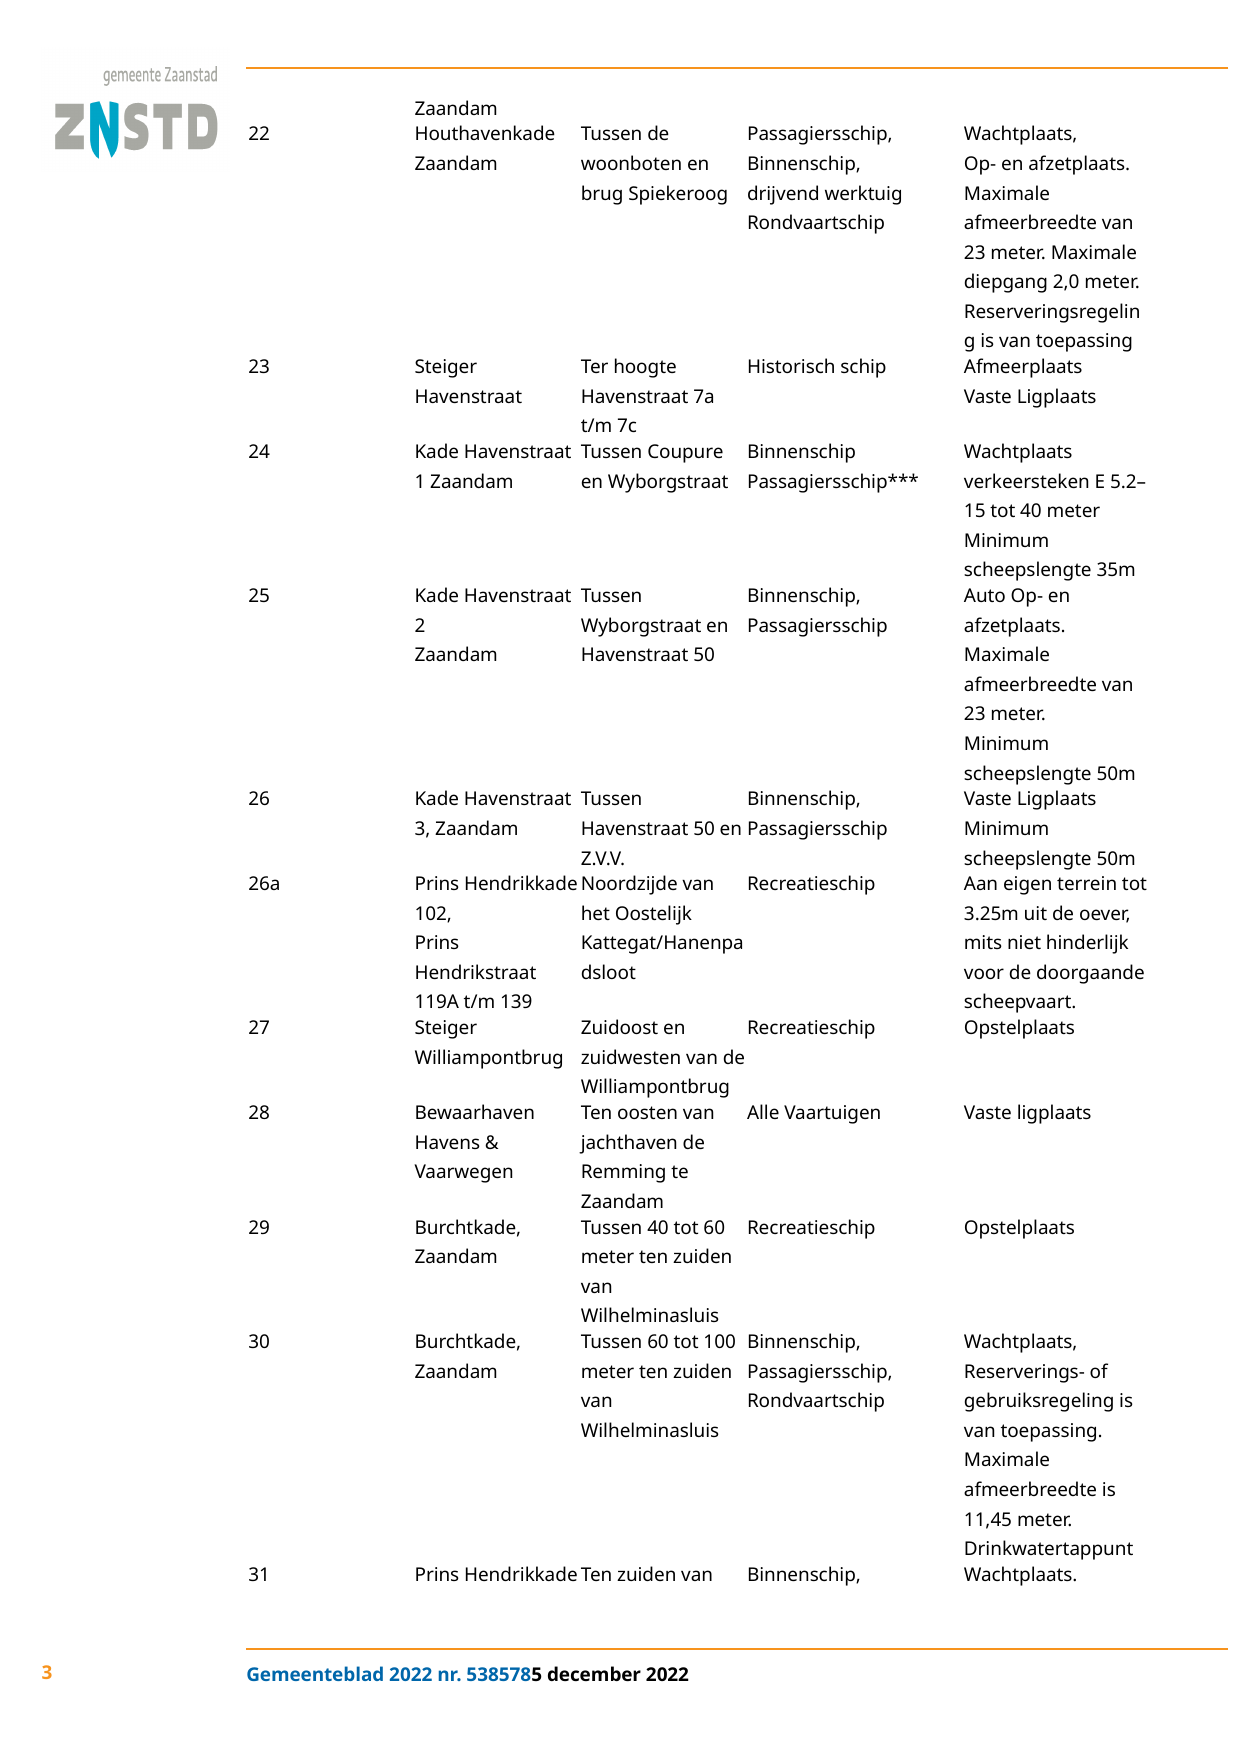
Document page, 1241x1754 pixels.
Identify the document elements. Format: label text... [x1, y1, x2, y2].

table_cell Kade Havenstraat 1 Zaandam [414, 438, 581, 582]
table_cell Tussen 40 tot 60 meter ten zuiden van Wilhelminasluis [581, 1214, 747, 1328]
table_cell [581, 95, 747, 121]
table_cell Recreatieschip [747, 870, 964, 1014]
table_cell Burchtkade, Zaandam [414, 1214, 581, 1328]
table_cell Tussen Wyborgstraat en Havenstraat 50 [581, 582, 747, 786]
table_cell [248, 95, 414, 121]
table_cell Vaste ligplaats [964, 1099, 1152, 1214]
table_cell Kade Havenstraat 2 Zaandam [414, 582, 581, 786]
picture [41, 47, 231, 172]
table_cell 30 [248, 1328, 414, 1561]
table_cell [964, 95, 1152, 121]
table_cell [747, 95, 964, 121]
table_cell Steiger Havenstraat [414, 353, 581, 438]
table_cell Kade Havenstraat 3, Zaandam [414, 786, 581, 870]
table_cell Noordzijde van het Oostelijk Kattegat/Hanenpadsloot [581, 870, 747, 1014]
table_cell 29 [248, 1214, 414, 1328]
table_cell Binnenschip, [747, 1561, 964, 1587]
table_cell Steiger Williampontbrug [414, 1015, 581, 1099]
table_cell Ten zuiden van [581, 1561, 747, 1587]
table_cell Afmeerplaats Vaste Ligplaats [964, 353, 1152, 438]
table_cell Wachtplaats. [964, 1561, 1152, 1587]
table_cell Zuidoost en zuidwesten van de Williampontbrug [581, 1015, 747, 1099]
table_cell Prins Hendrikkade 102, Prins Hendrikstraat 119A t/m 139 [414, 870, 581, 1014]
table_cell Zaandam [414, 95, 581, 121]
table_cell Tussen de woonboten en brug Spiekeroog [581, 121, 747, 353]
table_cell 26a [248, 870, 414, 1014]
table_cell 31 [248, 1561, 414, 1587]
table_cell Recreatieschip [747, 1015, 964, 1099]
table_cell 27 [248, 1015, 414, 1099]
table_cell Wachtplaats, Op- en afzetplaats. Maximale afmeerbreedte van 23 meter. Maximale diepgang 2,0 meter. Reserveringsregeling is van toepassing [964, 121, 1152, 353]
table_cell Binnenschip, Passagiersschip [747, 582, 964, 786]
table_cell 28 [248, 1099, 414, 1214]
table_cell Passagiersschip, Binnenschip, drijvend werktuig Rondvaartschip [747, 121, 964, 353]
table_cell Auto Op- en afzetplaats. Maximale afmeerbreedte van 23 meter. Minimum scheepslengte 50m [964, 582, 1152, 786]
table_cell Ter hoogte Havenstraat 7a t/m 7c [581, 353, 747, 438]
table_cell Houthavenkade Zaandam [414, 121, 581, 353]
table_cell Bewaarhaven Havens & Vaarwegen [414, 1099, 581, 1214]
table_cell 25 [248, 582, 414, 786]
table_cell Wachtplaats, Reserverings- of gebruiksregeling is van toepassing. Maximale afmeerbreedte is 11,45 meter. Drinkwatertappunt [964, 1328, 1152, 1561]
table_cell Historisch schip [747, 353, 964, 438]
table_cell Opstelplaats [964, 1214, 1152, 1328]
table_cell Opstelplaats [964, 1015, 1152, 1099]
table_cell Tussen Havenstraat 50 en Z.V.V. [581, 786, 747, 870]
table_cell Tussen Coupure en Wyborgstraat [581, 438, 747, 582]
table_cell Ten oosten van jachthaven de Remming te Zaandam [581, 1099, 747, 1214]
table_cell Binnenschip, Passagiersschip [747, 786, 964, 870]
table_cell 24 [248, 438, 414, 582]
table_cell Alle Vaartuigen [747, 1099, 964, 1214]
table_cell 26 [248, 786, 414, 870]
table_cell Binnenschip, Passagiersschip, Rondvaartschip [747, 1328, 964, 1561]
table_cell 22 [248, 121, 414, 353]
table_cell 23 [248, 353, 414, 438]
table_cell Wachtplaats verkeersteken E 5.2–15 tot 40 meter Minimum scheepslengte 35m [964, 438, 1152, 582]
table_cell Vaste Ligplaats Minimum scheepslengte 50m [964, 786, 1152, 870]
table_cell Tussen 60 tot 100 meter ten zuiden van Wilhelminasluis [581, 1328, 747, 1561]
table_cell Aan eigen terrein tot 3.25m uit de oever, mits niet hinderlijk voor de doorgaande scheepvaart. [964, 870, 1152, 1014]
table_cell Burchtkade, Zaandam [414, 1328, 581, 1561]
table_cell Recreatieschip [747, 1214, 964, 1328]
table_cell Binnenschip Passagiersschip*** [747, 438, 964, 582]
table_cell Prins Hendrikkade [414, 1561, 581, 1587]
